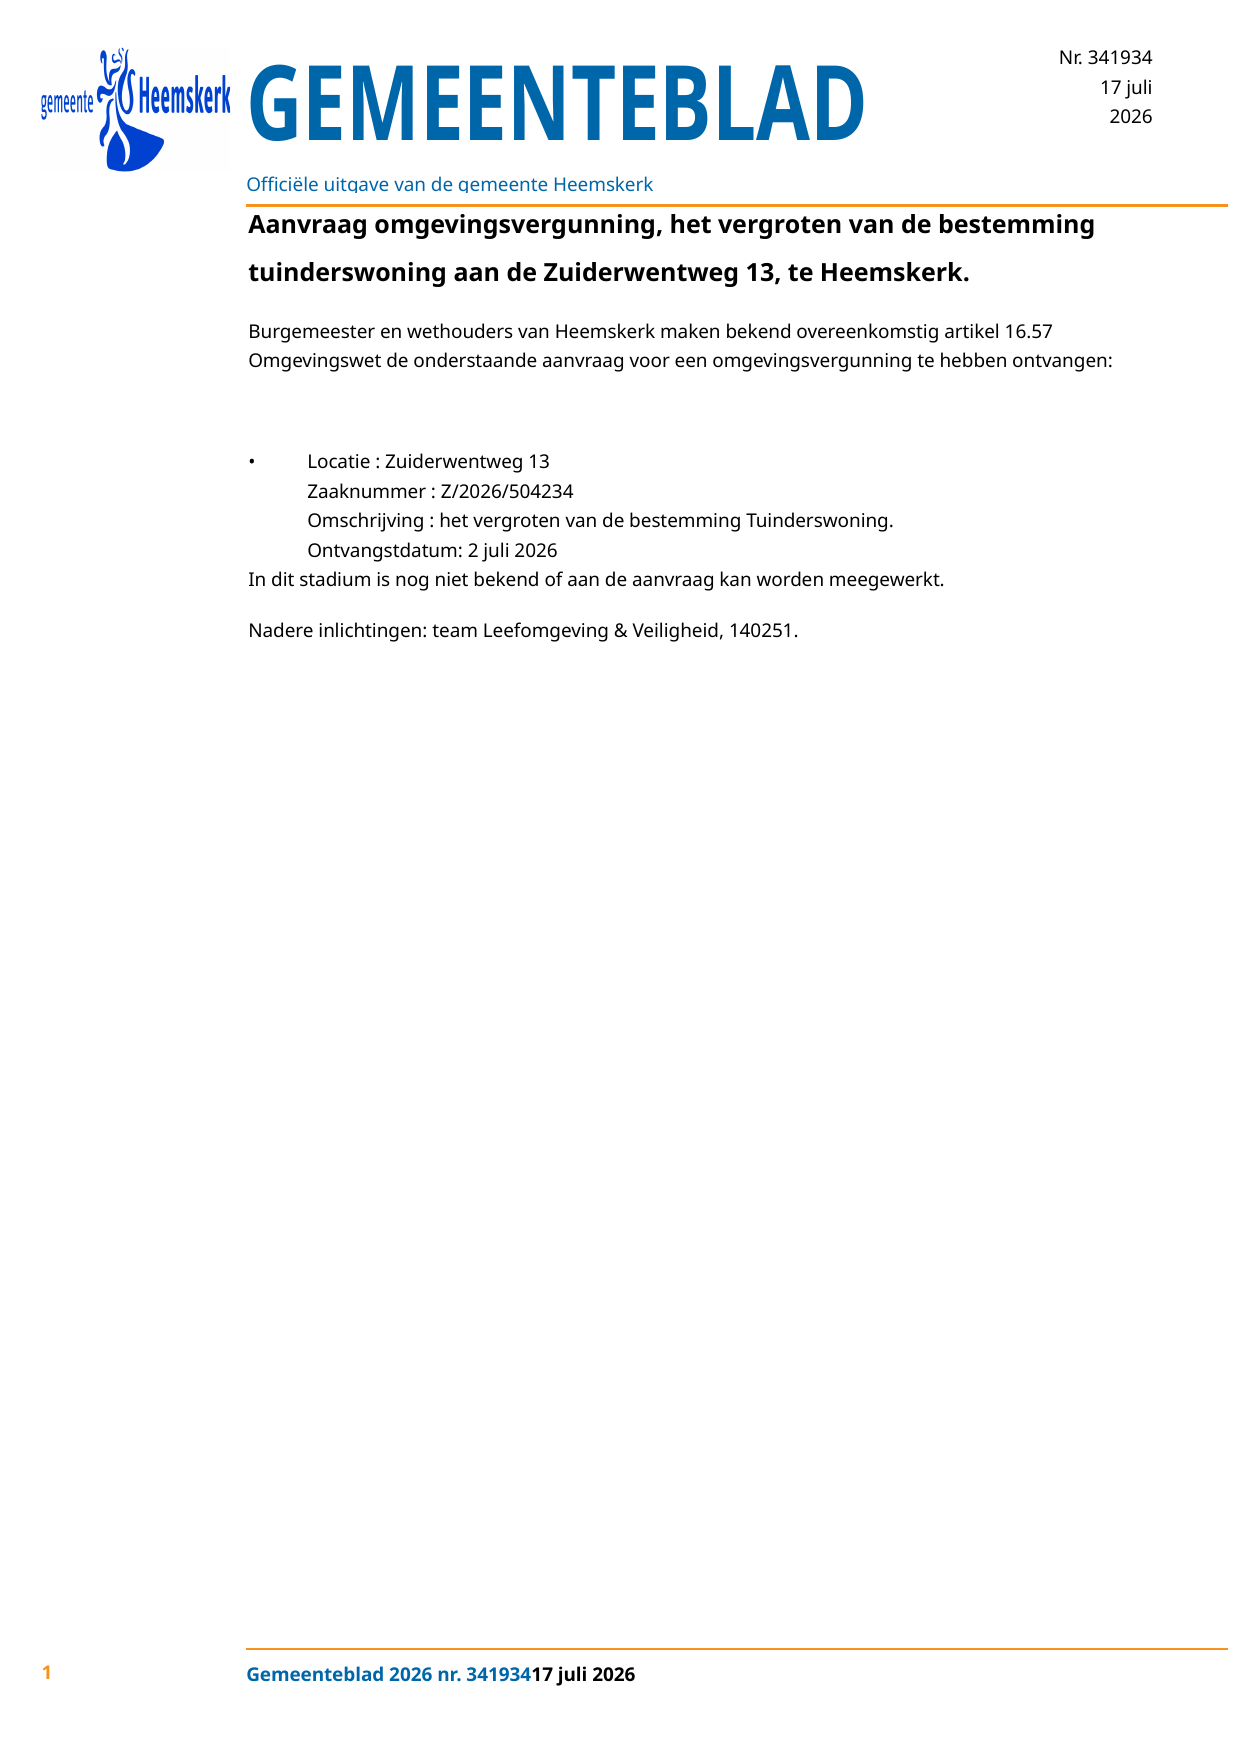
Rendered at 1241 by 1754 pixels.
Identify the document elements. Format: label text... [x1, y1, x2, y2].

text In dit stadium is nog niet bekend of aan de aanvraag kan worden meegewerkt. [248, 567, 1152, 592]
list Zaaknummer : Z/2026/504234 [248, 478, 1152, 504]
list Ontvangstdatum: 2 juli 2026 [248, 537, 1152, 563]
list Locatie : Zuiderwentweg 13 [248, 448, 1152, 474]
list Omschrijving : het vergroten van de bestemming Tuinderswoning. [248, 507, 1152, 533]
picture [41, 47, 231, 172]
text Nadere inlichtingen: team Leefomgeving & Veiligheid, 140251. [248, 617, 1152, 643]
text Aanvraag omgevingsvergunning, het vergroten van de bestemming tuinderswoning aan de Zuiderwentweg 13, te Heemskerk. [248, 207, 1152, 288]
text Burgemeester en wethouders van Heemskerk maken bekend overeenkomstig artikel 16.57 Omgevingswet de onderstaande aanvraag voor een omgevingsvergunning te hebben ontvangen: [248, 318, 1152, 373]
